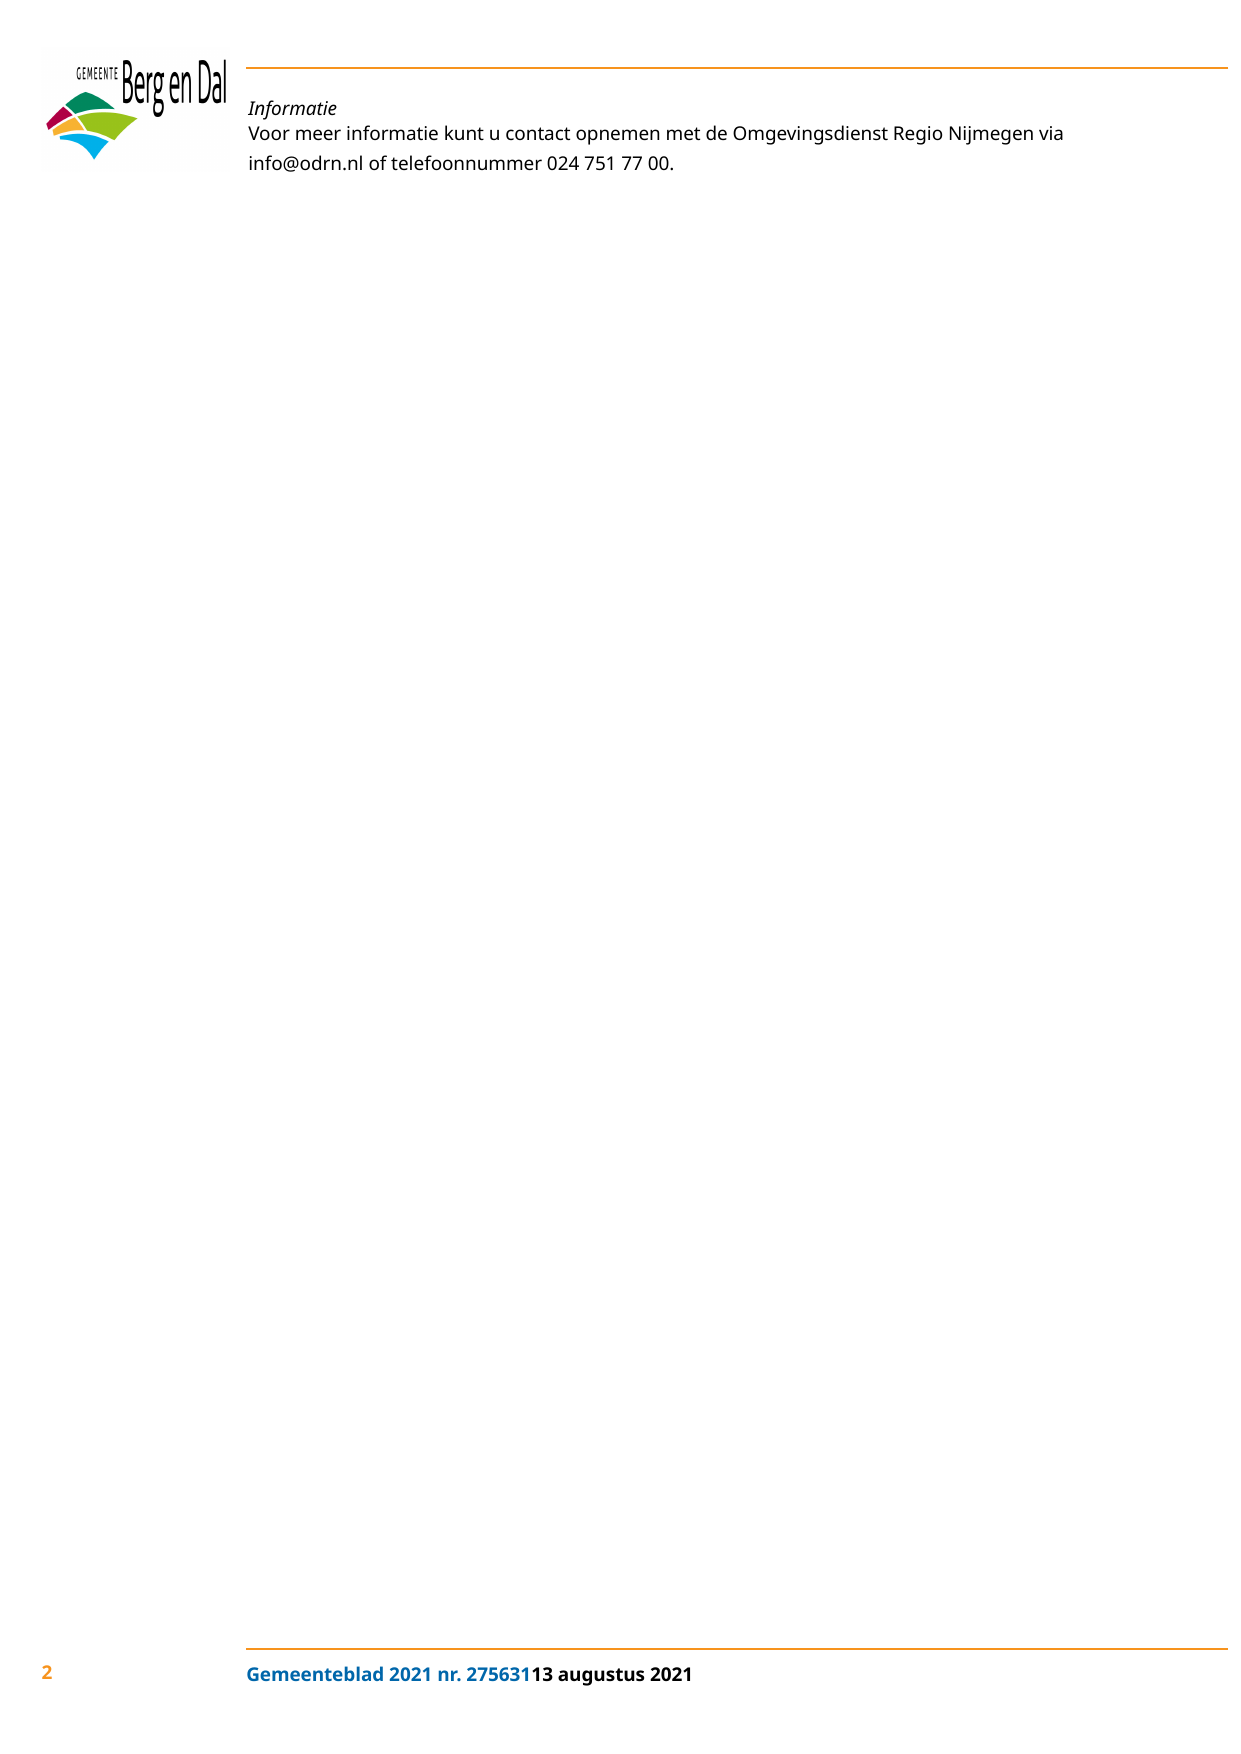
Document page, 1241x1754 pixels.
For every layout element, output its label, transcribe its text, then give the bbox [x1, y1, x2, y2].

text Informatie [248, 95, 1152, 121]
picture [41, 47, 231, 172]
text Voor meer informatie kunt u contact opnemen met de Omgevingsdienst Regio Nijmegen via info@odrn.nl of telefoonnummer 024 751 77 00. [248, 121, 1152, 176]
